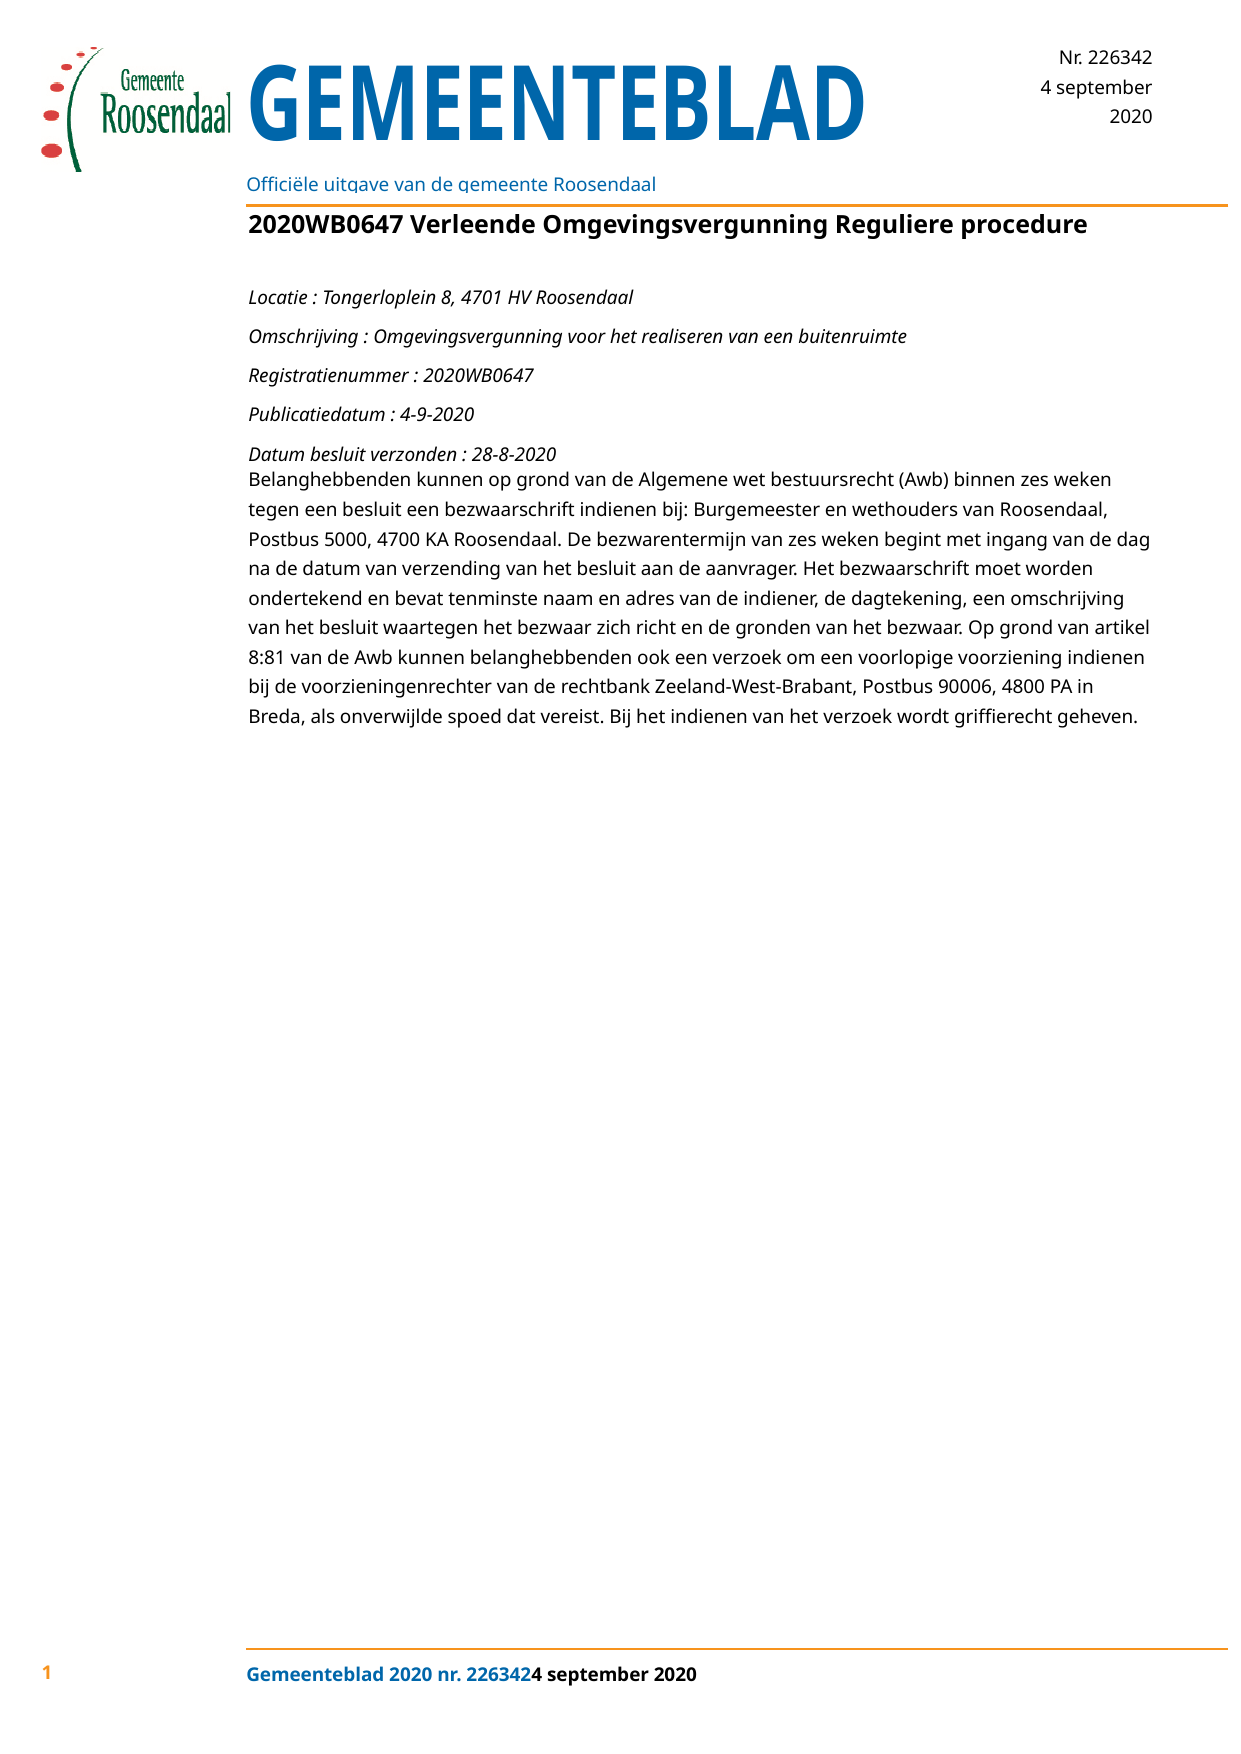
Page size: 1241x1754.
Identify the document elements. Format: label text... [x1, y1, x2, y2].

text 2020WB0647 Verleende Omgevingsvergunning Reguliere procedure [248, 207, 1152, 241]
text Belanghebbenden kunnen op grond van de Algemene wet bestuursrecht (Awb) binnen zes weken tegen een besluit een bezwaarschrift indienen bij: Burgemeester en wethouders van Roosendaal, Postbus 5000, 4700 KA Roosendaal. De bezwarentermijn van zes weken begint met ingang van de dag na de datum van verzending van het besluit aan de aanvrager. Het bezwaarschrift moet worden ondertekend en bevat tenminste naam en adres van de indiener, de dagtekening, een omschrijving van het besluit waartegen het bezwaar zich richt en de gronden van het bezwaar. Op grond van artikel 8:81 van de Awb kunnen belanghebbenden ook een verzoek om een voorlopige voorziening indienen bij de voorzieningenrechter van de rechtbank Zeeland-West-Brabant, Postbus 90006, 4800 PA in Breda, als onverwijlde spoed dat vereist. Bij het indienen van het verzoek wordt griffierecht geheven. [248, 467, 1152, 729]
text Omschrijving : Omgevingsvergunning voor het realiseren van een buitenruimte [248, 323, 1152, 349]
text Registratienummer : 2020WB0647 [248, 362, 1152, 388]
text Locatie : Tongerloplein 8, 4701 HV Roosendaal [248, 284, 1152, 309]
picture [41, 47, 231, 172]
text Datum besluit verzonden : 28-8-2020 [248, 441, 1152, 467]
text Publicatiedatum : 4-9-2020 [248, 402, 1152, 427]
